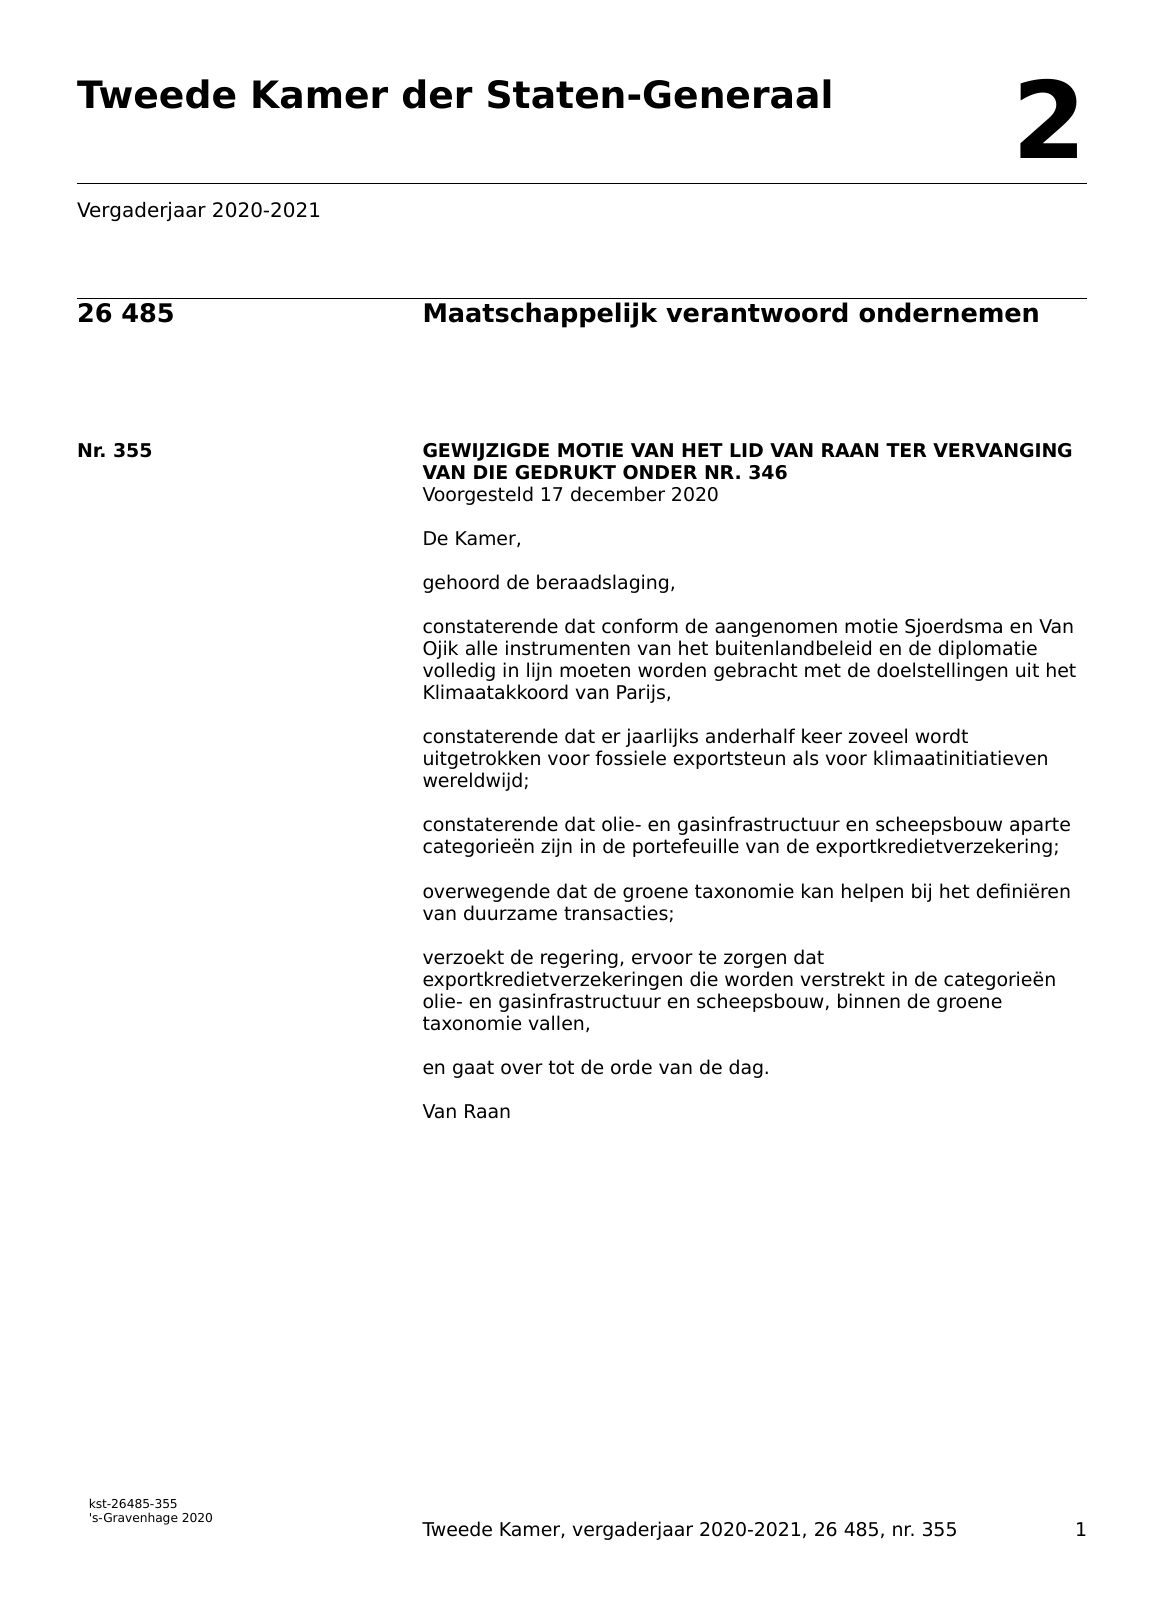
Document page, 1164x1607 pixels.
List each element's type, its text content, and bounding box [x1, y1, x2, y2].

subtitle Nr. 355 GEWIJZIGDE MOTIE VAN HET LID VAN RAAN TER VERVANGING VAN DIE GEDRUKT ONDER NR. 346 [77, 440, 1087, 484]
text 's-Gravenhage 2020 [88, 1511, 323, 1525]
text kst-26485-355 [88, 1497, 323, 1511]
text constaterende dat conform de aangenomen motie Sjoerdsma en Van Ojik alle instrumenten van het buitenlandbeleid en de diplomatie volledig in lijn moeten worden gebracht met de doelstellingen uit het Klimaatakkoord van Parijs, [422, 616, 1087, 704]
text Voorgesteld 17 december 2020 [422, 484, 1087, 506]
text verzoekt de regering, ervoor te zorgen dat exportkredietverzekeringen die worden verstrekt in de categorieën olie- en gasinfrastructuur en scheepsbouw, binnen de groene taxonomie vallen, [422, 947, 1087, 1034]
text overwegende dat de groene taxonomie kan helpen bij het definiëren van duurzame transacties; [422, 881, 1087, 924]
table_header Tweede Kamer der Staten-Generaal [77, 59, 886, 183]
text constaterende dat olie- en gasinfrastructuur en scheepsbouw aparte categorieën zijn in de portefeuille van de exportkredietverzekering; [422, 814, 1087, 858]
table_cell Vergaderjaar 2020-2021 [77, 184, 1087, 298]
table_header 2 [886, 59, 1087, 183]
text constaterende dat er jaarlijks anderhalf keer zoveel wordt uitgetrokken voor fossiele exportsteun als voor klimaatinitiatieven wereldwijd; [422, 726, 1087, 792]
subtitle 26 485 Maatschappelijk verantwoord ondernemen [77, 299, 1087, 329]
text en gaat over tot de orde van de dag. [422, 1057, 1087, 1079]
text gehoord de beraadslaging, [422, 572, 1087, 594]
text Van Raan [422, 1101, 1087, 1123]
text De Kamer, [422, 528, 1087, 550]
